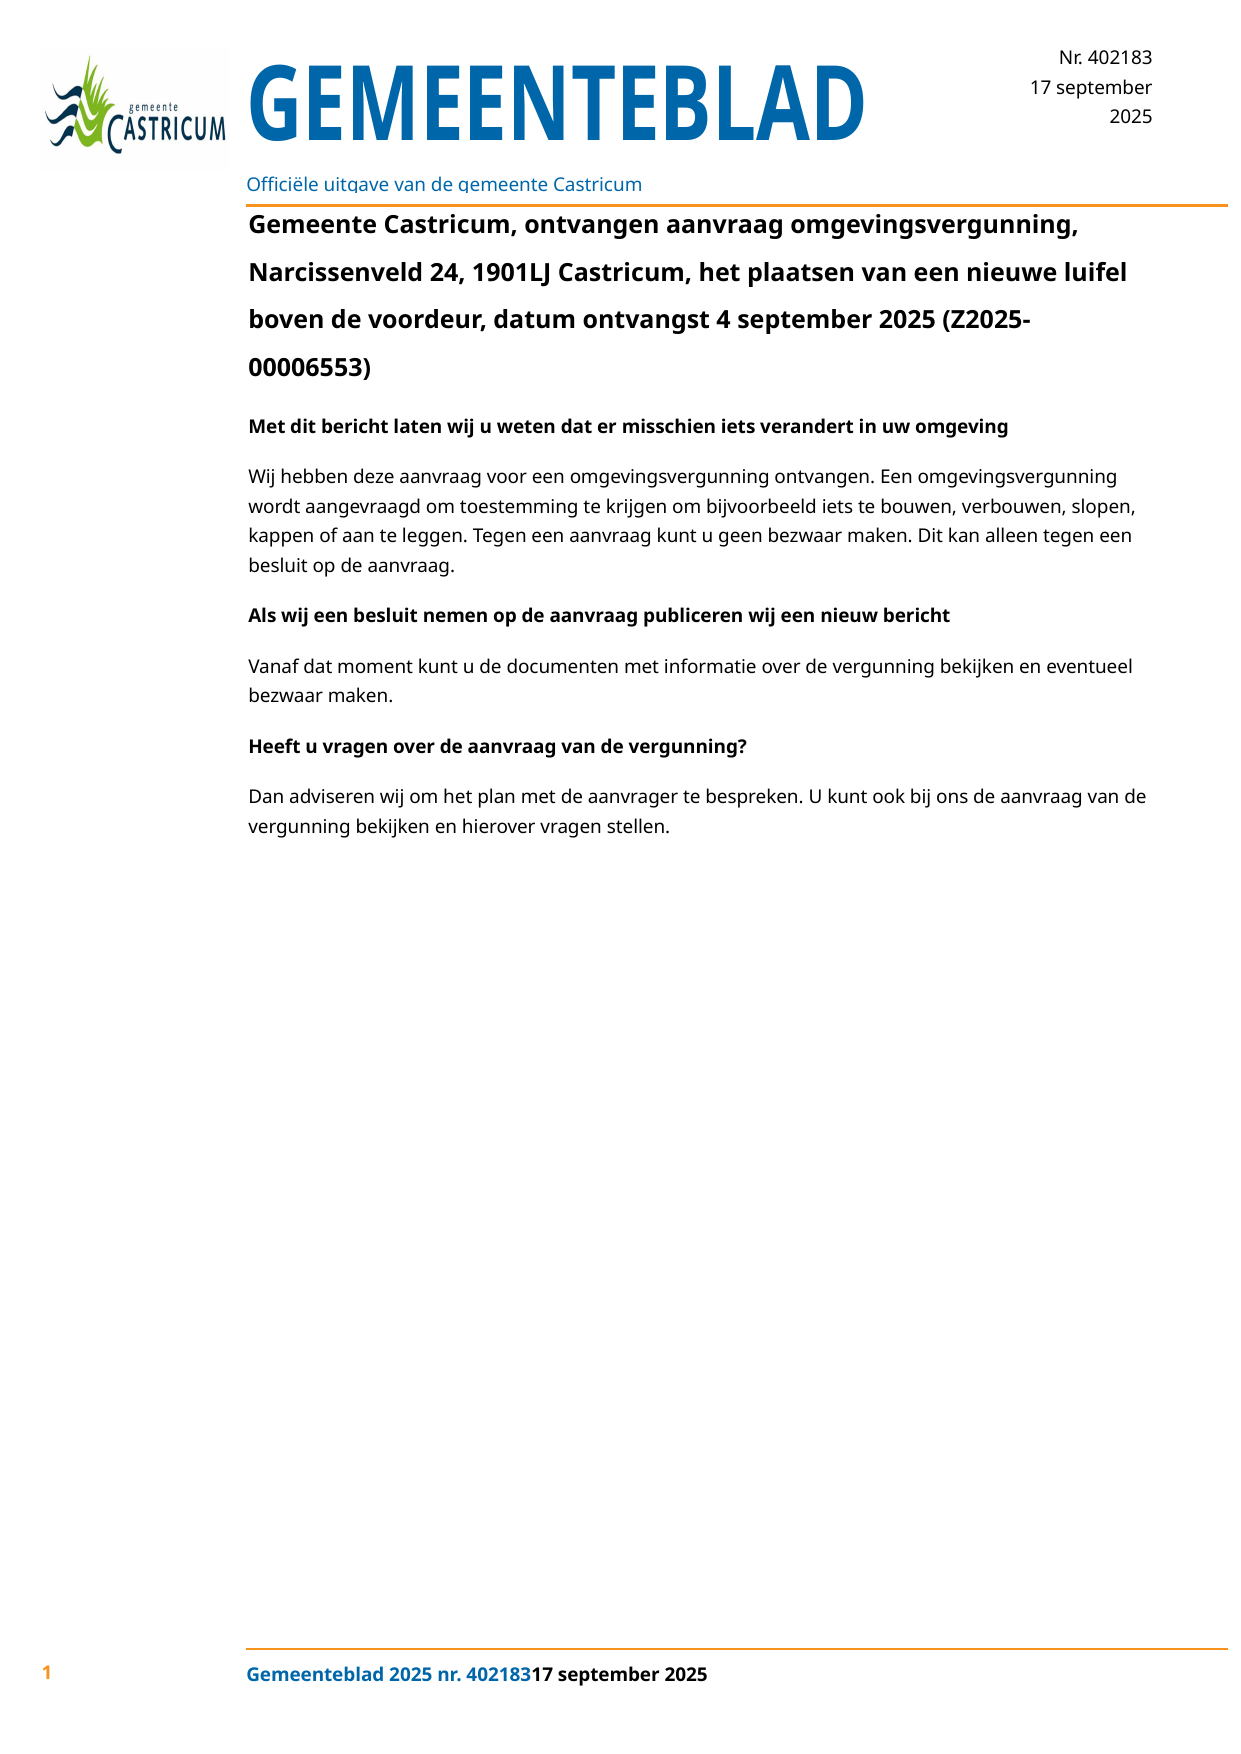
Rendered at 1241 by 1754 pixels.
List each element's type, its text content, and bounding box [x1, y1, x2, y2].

text Wij hebben deze aanvraag voor een omgevingsvergunning ontvangen. Een omgevingsvergunning wordt aangevraagd om toestemming te krijgen om bijvoorbeeld iets te bouwen, verbouwen, slopen, kappen of aan te leggen. Tegen een aanvraag kunt u geen bezwaar maken. Dit kan alleen tegen een besluit op de aanvraag. [248, 463, 1152, 578]
text Dan adviseren wij om het plan met de aanvrager te bespreken. U kunt ook bij ons de aanvraag van de vergunning bekijken en hierover vragen stellen. [248, 783, 1152, 839]
text Als wij een besluit nemen op de aanvraag publiceren wij een nieuw bericht [248, 603, 1152, 628]
text Heeft u vragen over de aanvraag van de vergunning? [248, 733, 1152, 759]
text Gemeente Castricum, ontvangen aanvraag omgevingsvergunning, Narcissenveld 24, 1901LJ Castricum, het plaatsen van een nieuwe luifel boven de voordeur, datum ontvangst 4 september 2025 (Z2025-00006553) [248, 207, 1152, 384]
text Met dit bericht laten wij u weten dat er misschien iets verandert in uw omgeving [248, 413, 1152, 439]
text Vanaf dat moment kunt u de documenten met informatie over de vergunning bekijken en eventueel bezwaar maken. [248, 653, 1152, 708]
picture [41, 47, 231, 172]
